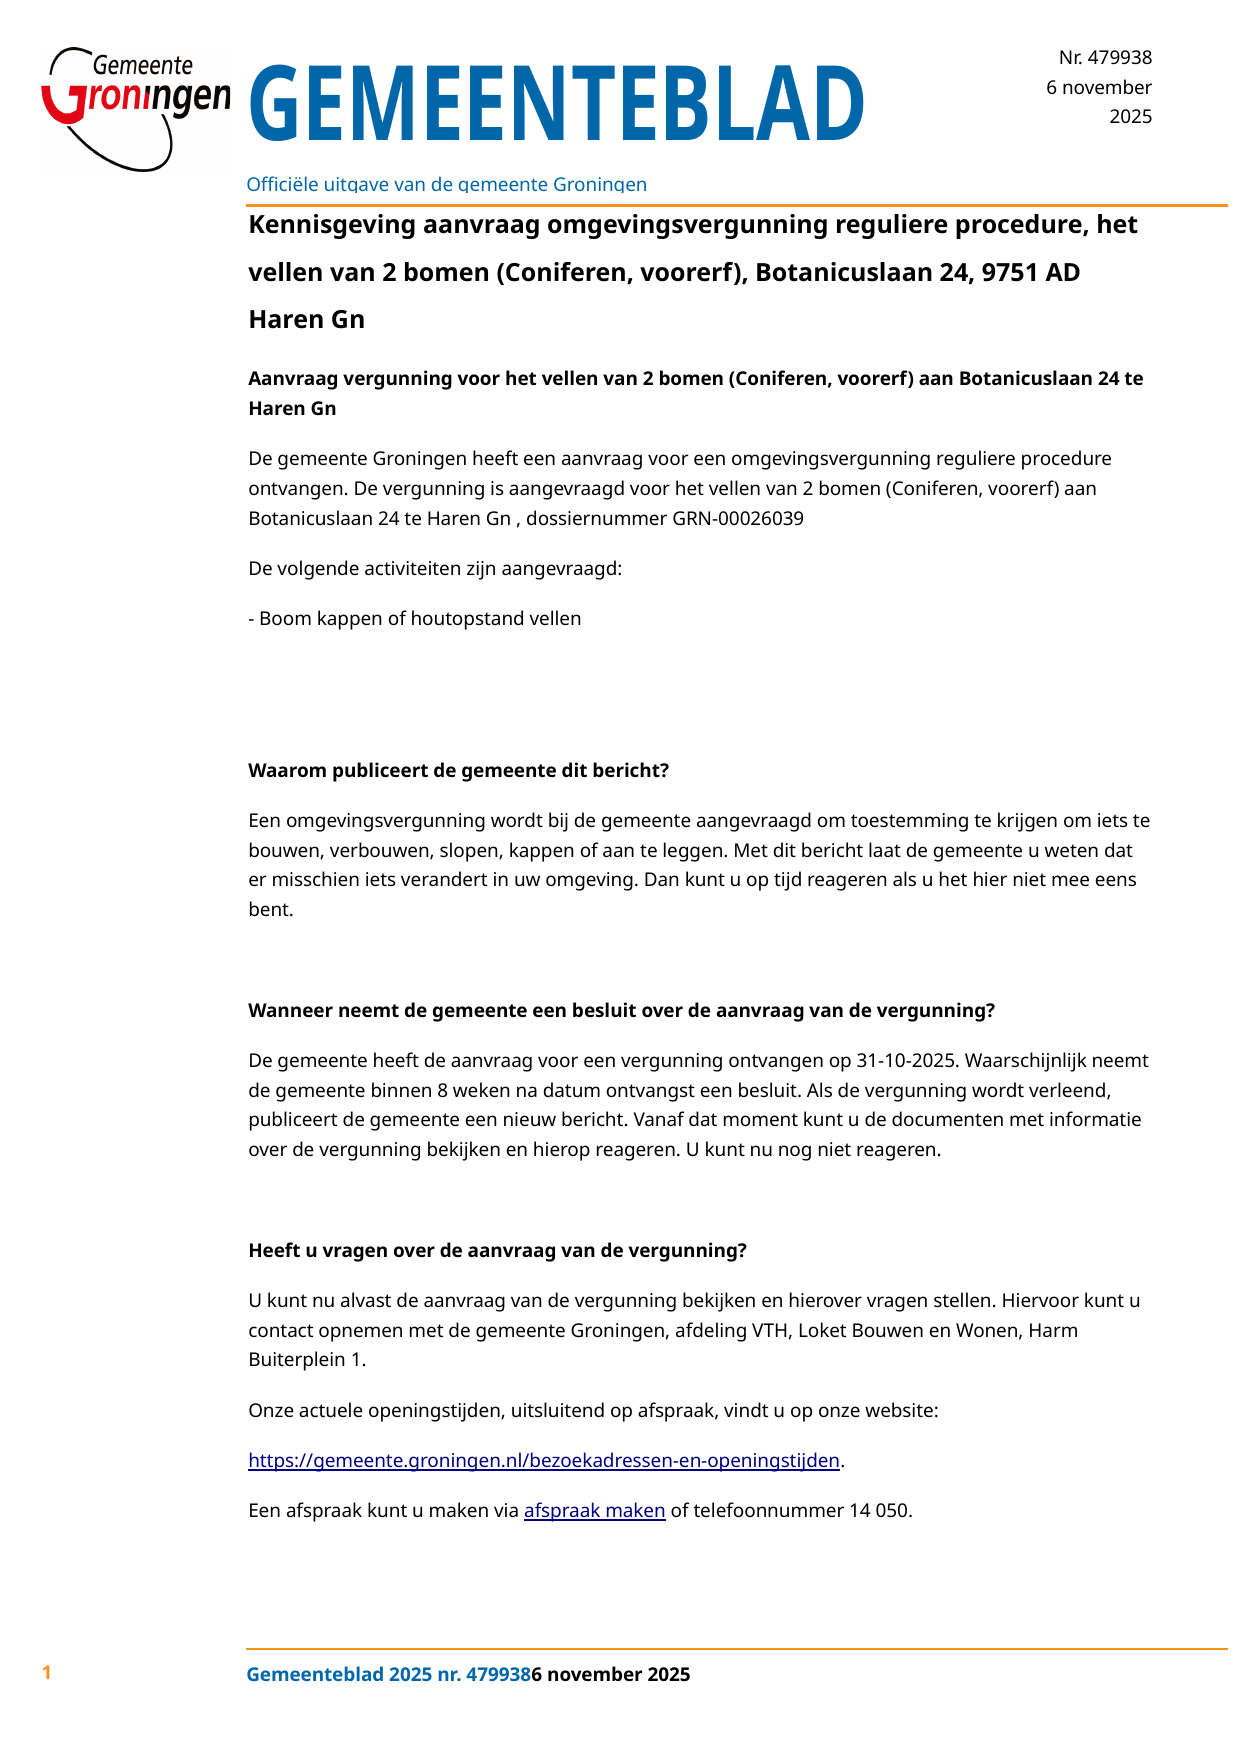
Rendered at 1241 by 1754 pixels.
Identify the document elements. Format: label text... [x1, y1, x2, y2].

text U kunt nu alvast de aanvraag van de vergunning bekijken en hierover vragen stellen. Hiervoor kunt u contact opnemen met de gemeente Groningen, afdeling VTH, Loket Bouwen en Wonen, Harm Buiterplein 1. [248, 1287, 1152, 1372]
text Een afspraak kunt u maken via afspraak maken of telefoonnummer 14 050. [248, 1498, 1152, 1523]
text Aanvraag vergunning voor het vellen van 2 bomen (Coniferen, voorerf) aan Botanicuslaan 24 te Haren Gn [248, 366, 1152, 421]
text Wanneer neemt de gemeente een besluit over de aanvraag van de vergunning? [248, 997, 1152, 1022]
text Onze actuele openingstijden, uitsluitend op afspraak, vindt u op onze website: [248, 1397, 1152, 1422]
text De volgende activiteiten zijn aangevraagd: [248, 555, 1152, 581]
text De gemeente Groningen heeft een aanvraag voor een omgevingsvergunning reguliere procedure ontvangen. De vergunning is aangevraagd voor het vellen van 2 bomen (Coniferen, voorerf) aan Botanicuslaan 24 te Haren Gn , dossiernummer GRN-00026039 [248, 446, 1152, 530]
text - Boom kappen of houtopstand vellen [248, 606, 1152, 631]
text Een omgevingsvergunning wordt bij de gemeente aangevraagd om toestemming te krijgen om iets te bouwen, verbouwen, slopen, kappen of aan te leggen. Met dit bericht laat de gemeente u weten dat er misschien iets verandert in uw omgeving. Dan kunt u op tijd reageren als u het hier niet mee eens bent. [248, 807, 1152, 922]
picture [41, 47, 231, 172]
text De gemeente heeft de aanvraag voor een vergunning ontvangen op 31-10-2025. Waarschijnlijk neemt de gemeente binnen 8 weken na datum ontvangst een besluit. Als de vergunning wordt verleend, publiceert de gemeente een nieuw bericht. Vanaf dat moment kunt u de documenten met informatie over de vergunning bekijken en hierop reageren. U kunt nu nog niet reageren. [248, 1047, 1152, 1162]
text https://gemeente.groningen.nl/bezoekadressen-en-openingstijden. [248, 1447, 1152, 1473]
text Kennisgeving aanvraag omgevingsvergunning reguliere procedure, het vellen van 2 bomen (Coniferen, voorerf), Botanicuslaan 24, 9751 AD Haren Gn [248, 207, 1152, 336]
text Waarom publiceert de gemeente dit bericht? [248, 757, 1152, 782]
text Heeft u vragen over de aanvraag van de vergunning? [248, 1237, 1152, 1262]
